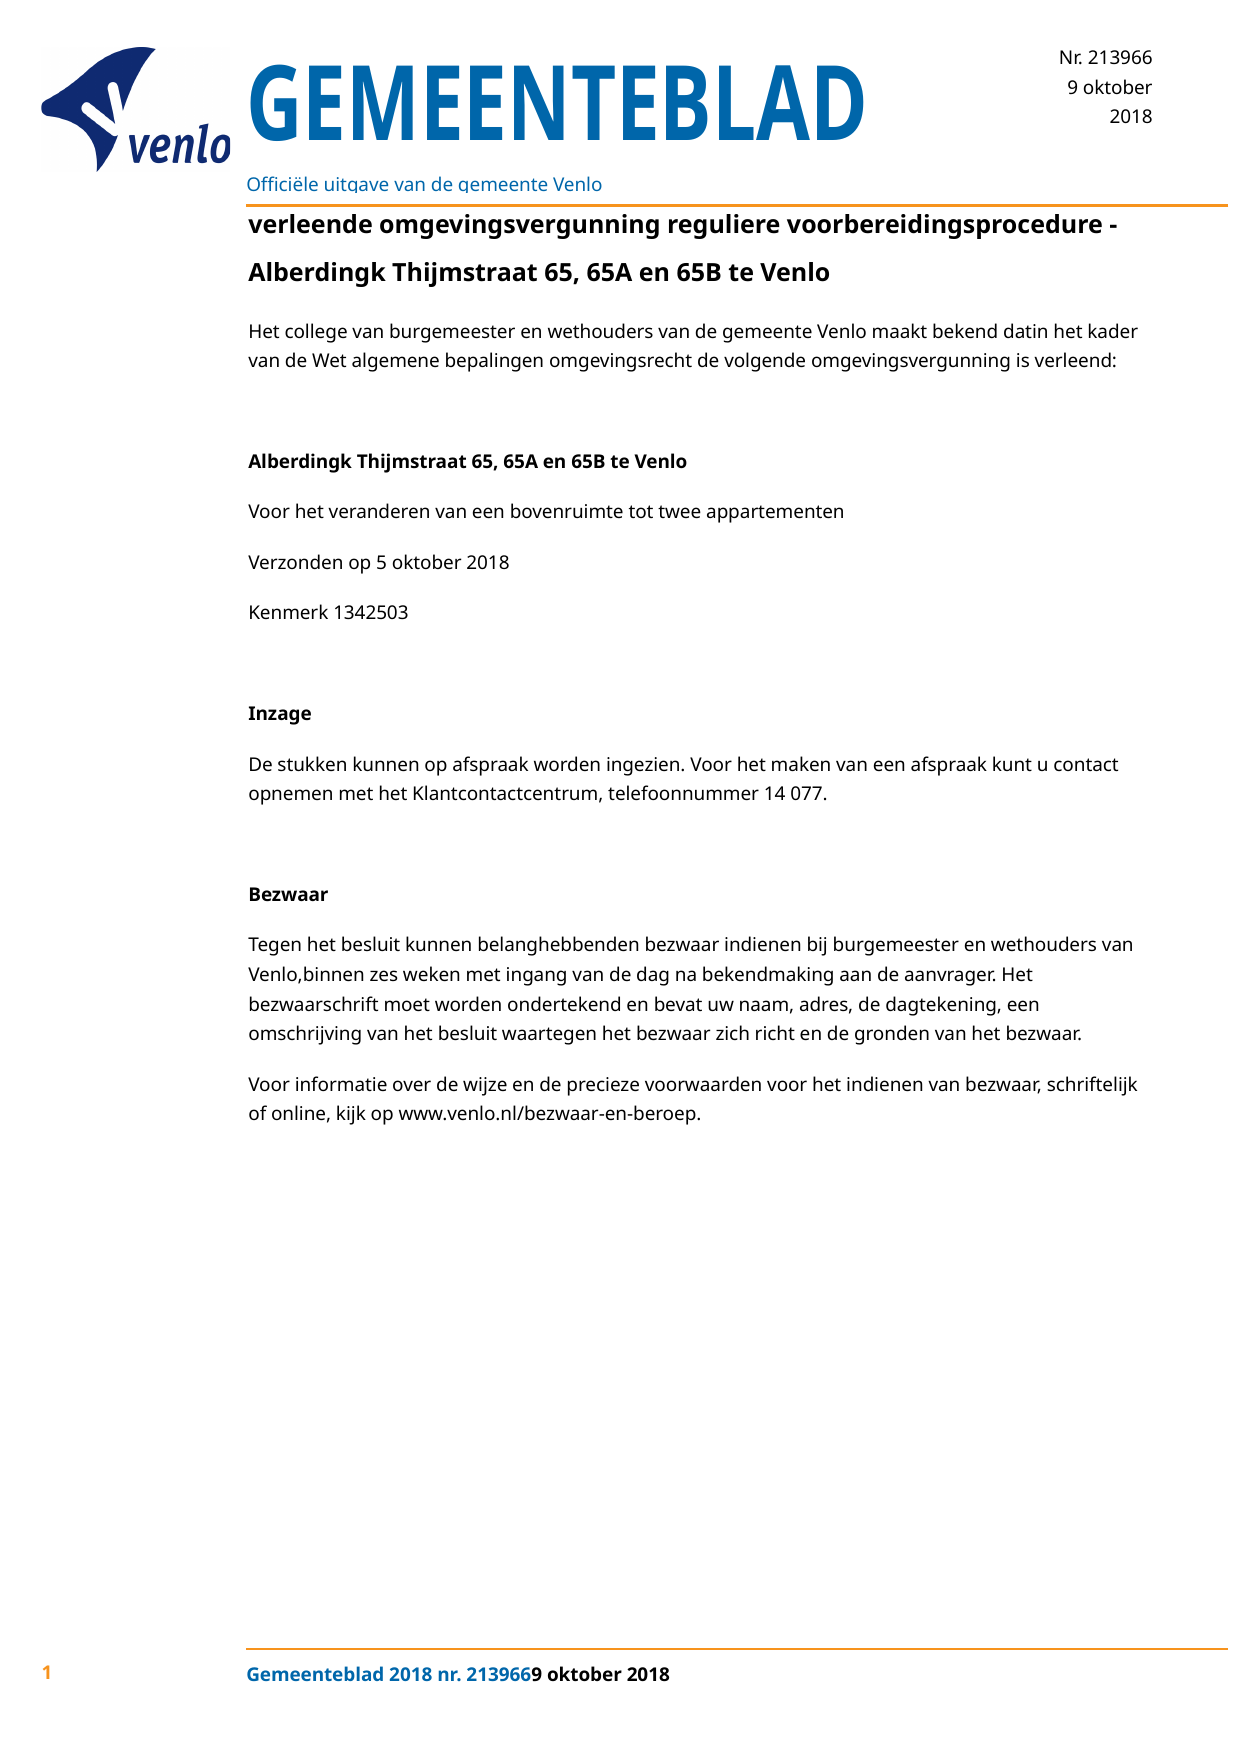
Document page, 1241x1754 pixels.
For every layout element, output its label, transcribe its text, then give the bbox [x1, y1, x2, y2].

picture [41, 47, 231, 172]
text Het college van burgemeester en wethouders van de gemeente Venlo maakt bekend datin het kader van de Wet algemene bepalingen omgevingsrecht de volgende omgevingsvergunning is verleend: [248, 318, 1152, 373]
text Bezwaar [248, 881, 1152, 907]
text Verzonden op 5 oktober 2018 [248, 549, 1152, 575]
text Kenmerk 1342503 [248, 599, 1152, 625]
text De stukken kunnen op afspraak worden ingezien. Voor het maken van een afspraak kunt u contact opnemen met het Klantcontactcentrum, telefoonnummer 14 077. [248, 751, 1152, 806]
text verleende omgevingsvergunning reguliere voorbereidingsprocedure - Alberdingk Thijmstraat 65, 65A en 65B te Venlo [248, 207, 1152, 288]
text Inzage [248, 700, 1152, 726]
text Voor het veranderen van een bovenruimte tot twee appartementen [248, 499, 1152, 524]
text Voor informatie over de wijze en de precieze voorwaarden voor het indienen van bezwaar, schriftelijk of online, kijk op www.venlo.nl/bezwaar-en-beroep. [248, 1071, 1152, 1126]
text Tegen het besluit kunnen belanghebbenden bezwaar indienen bij burgemeester en wethouders van Venlo,binnen zes weken met ingang van de dag na bekendmaking aan de aanvrager. Het bezwaarschrift moet worden ondertekend en bevat uw naam, adres, de dagtekening, een omschrijving van het besluit waartegen het bezwaar zich richt en de gronden van het bezwaar. [248, 932, 1152, 1046]
text Alberdingk Thijmstraat 65, 65A en 65B te Venlo [248, 448, 1152, 474]
